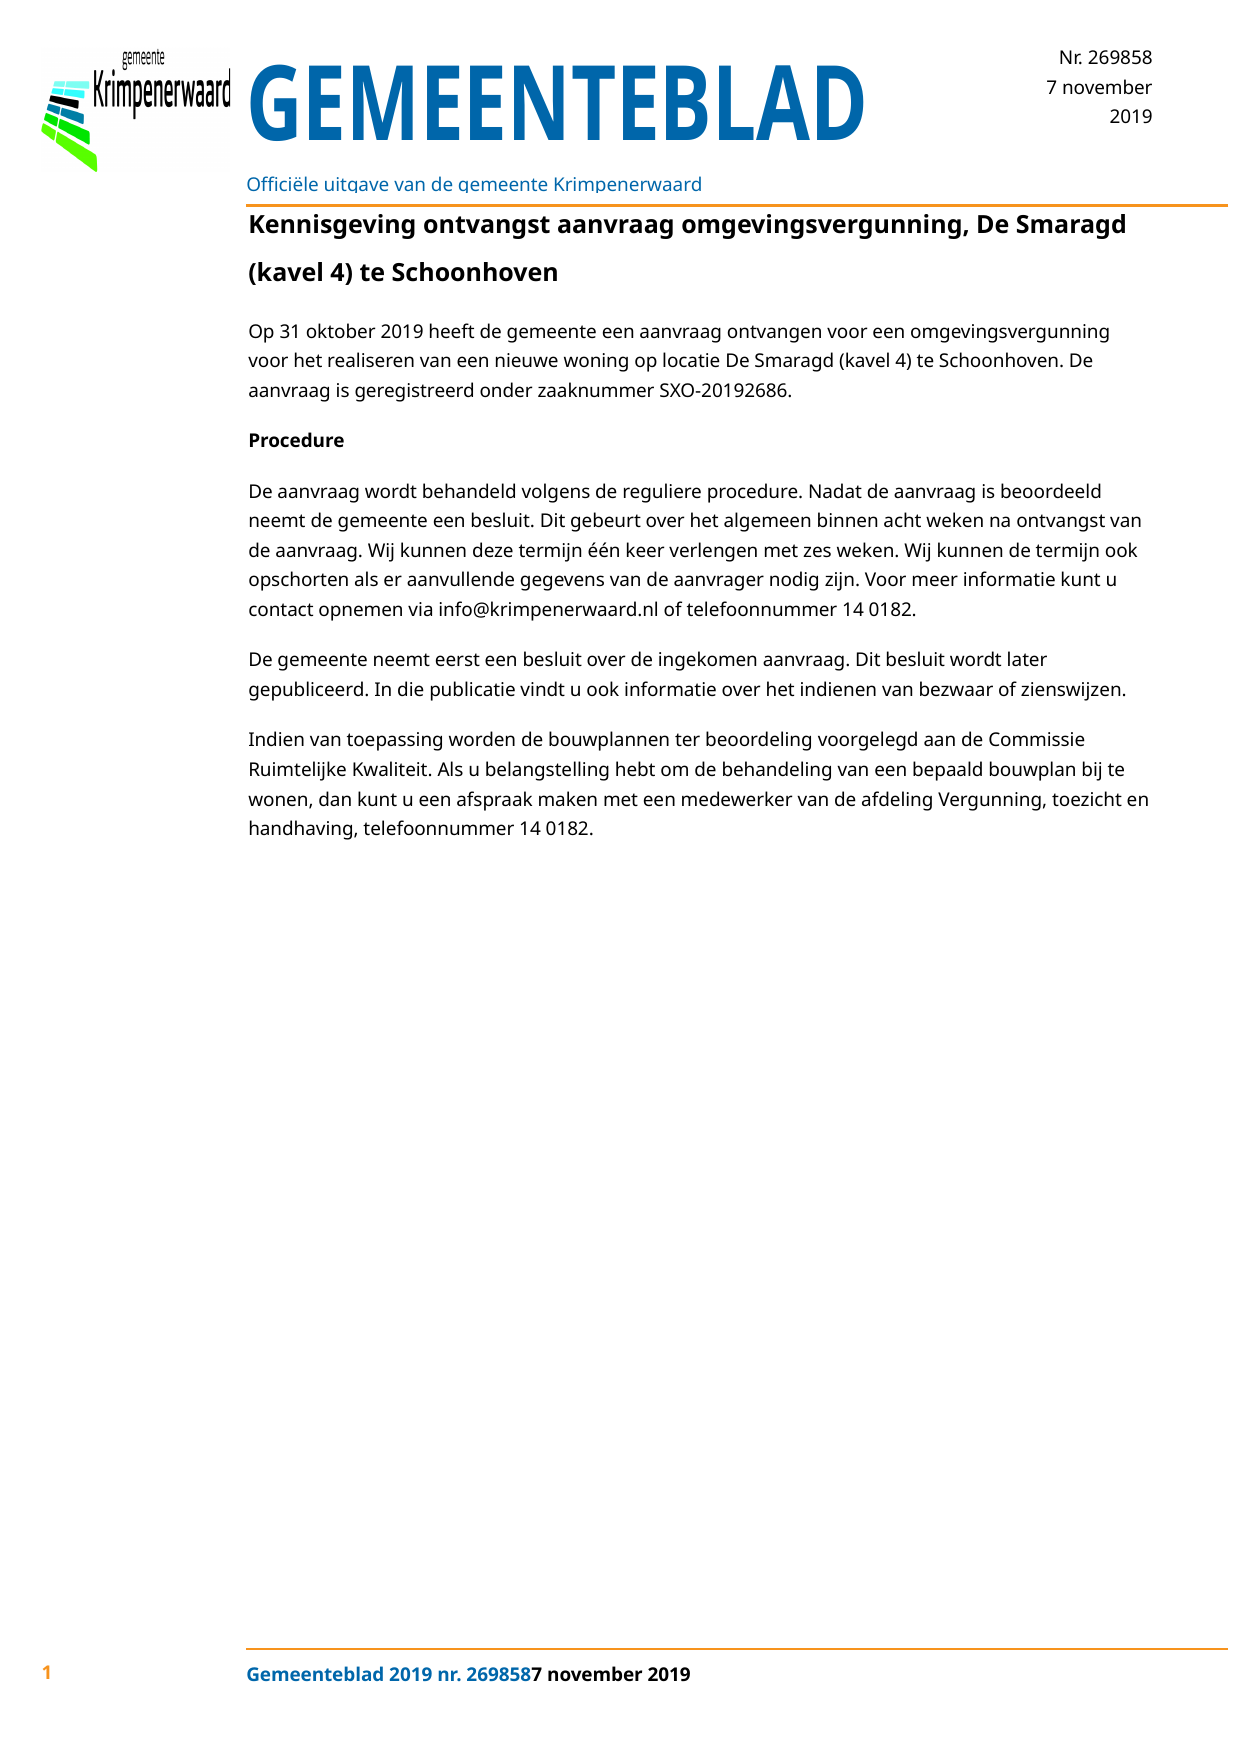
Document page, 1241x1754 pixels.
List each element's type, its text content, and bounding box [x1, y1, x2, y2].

text Procedure [248, 427, 1152, 453]
text Indien van toepassing worden de bouwplannen ter beoordeling voorgelegd aan de Commissie Ruimtelijke Kwaliteit. Als u belangstelling hebt om de behandeling van een bepaald bouwplan bij te wonen, dan kunt u een afspraak maken met een medewerker van de afdeling Vergunning, toezicht en handhaving, telefoonnummer 14 0182. [248, 727, 1152, 841]
text De aanvraag wordt behandeld volgens de reguliere procedure. Nadat de aanvraag is beoordeeld neemt de gemeente een besluit. Dit gebeurt over het algemeen binnen acht weken na ontvangst van de aanvraag. Wij kunnen deze termijn één keer verlengen met zes weken. Wij kunnen de termijn ook opschorten als er aanvullende gegevens van de aanvrager nodig zijn. Voor meer informatie kunt u contact opnemen via info@krimpenerwaard.nl of telefoonnummer 14 0182. [248, 478, 1152, 622]
text Kennisgeving ontvangst aanvraag omgevingsvergunning, De Smaragd (kavel 4) te Schoonhoven [248, 207, 1152, 288]
picture [41, 47, 231, 172]
text De gemeente neemt eerst een besluit over de ingekomen aanvraag. Dit besluit wordt later gepubliceerd. In die publicatie vindt u ook informatie over het indienen van bezwaar of zienswijzen. [248, 647, 1152, 702]
text Op 31 oktober 2019 heeft de gemeente een aanvraag ontvangen voor een omgevingsvergunning voor het realiseren van een nieuwe woning op locatie De Smaragd (kavel 4) te Schoonhoven. De aanvraag is geregistreerd onder zaaknummer SXO-20192686. [248, 318, 1152, 403]
